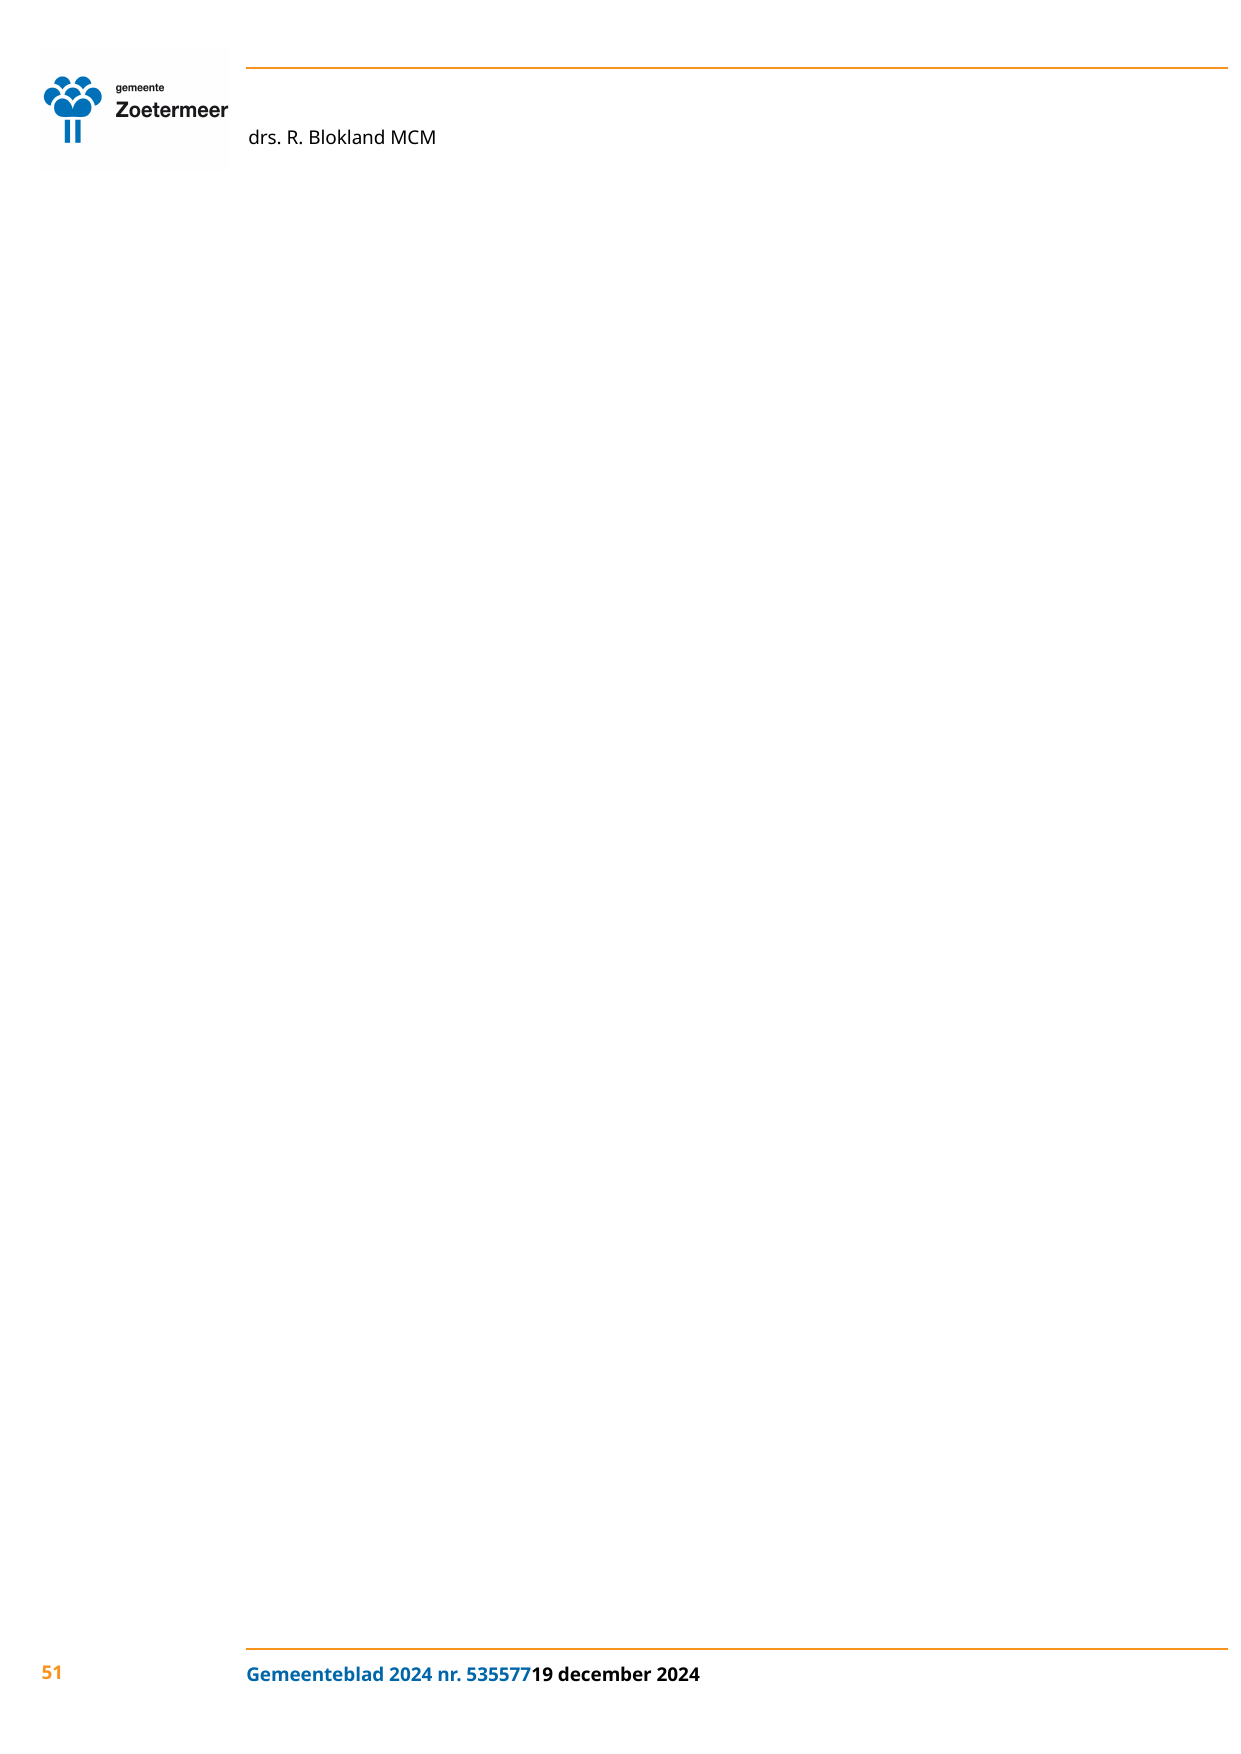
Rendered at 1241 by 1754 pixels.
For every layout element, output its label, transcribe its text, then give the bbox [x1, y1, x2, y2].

picture [41, 47, 231, 172]
text drs. R. Blokland MCM [248, 124, 1152, 150]
